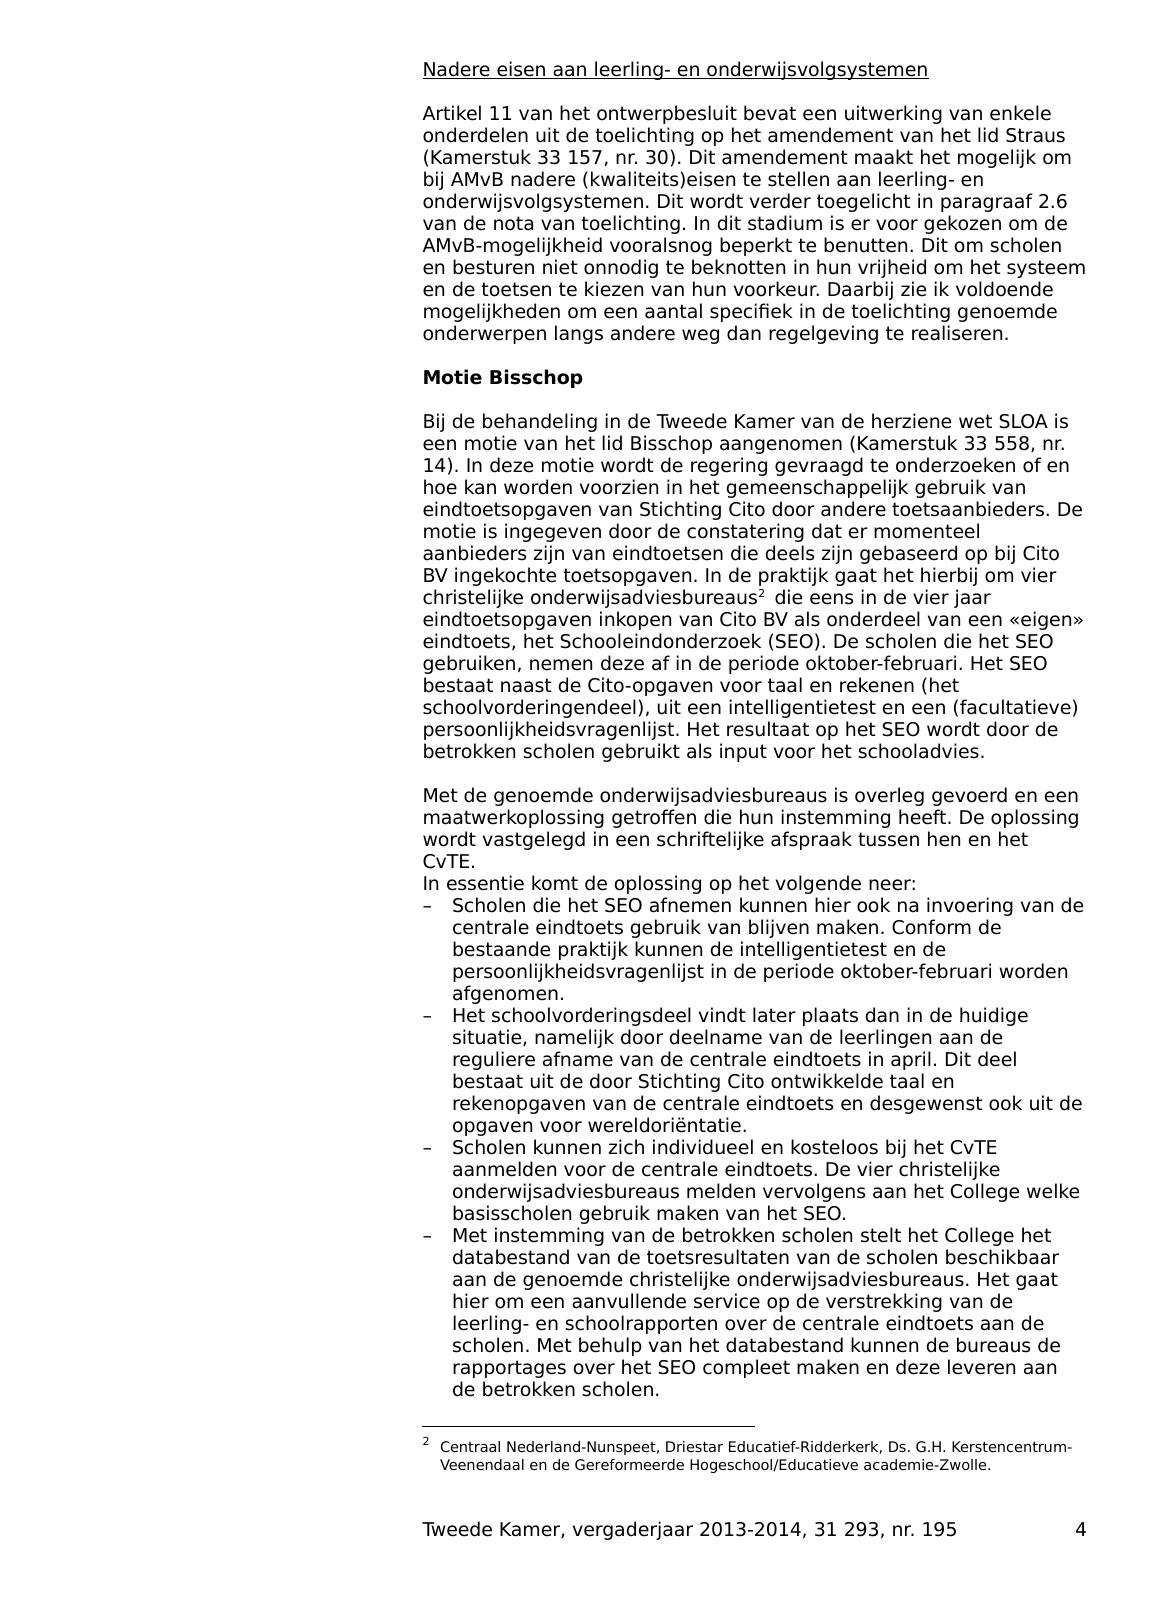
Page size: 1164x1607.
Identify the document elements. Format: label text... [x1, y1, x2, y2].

subtitle Motie Bisschop [422, 367, 1087, 389]
text Bij de behandeling in de Tweede Kamer van de herziene wet SLOA is een motie van het lid Bisschop aangenomen (Kamerstuk 33 558, nr. 14). In deze motie wordt de regering gevraagd te onderzoeken of en hoe kan worden voorzien in het gemeenschappelijk gebruik van eindtoetsopgaven van Stichting Cito door andere toetsaanbieders. De motie is ingegeven door de constatering dat er momenteel aanbieders zijn van eindtoetsen die deels zijn gebaseerd op bij Cito BV ingekochte toetsopgaven. In de praktijk gaat het hierbij om vier christelijke onderwijsadviesbureaus die eens in de vier jaar eindtoetsopgaven inkopen van Cito BV als onderdeel van een «eigen» eindtoets, het Schooleindonderzoek (SEO). De scholen die het SEO gebruiken, nemen deze af in de periode oktober-februari. Het SEO bestaat naast de Cito-opgaven voor taal en rekenen (het schoolvorderingendeel), uit een intelligentietest en een (facultatieve) persoonlijkheidsvragenlijst. Het resultaat op het SEO wordt door de betrokken scholen gebruikt als input voor het schooladvies. [422, 411, 1087, 763]
text – Scholen die het SEO afnemen kunnen hier ook na invoering van de centrale eindtoets gebruik van blijven maken. Conform de bestaande praktijk kunnen de intelligentietest en de persoonlijkheidsvragenlijst in de periode oktober-februari worden afgenomen. [422, 895, 1087, 1005]
text – Met instemming van de betrokken scholen stelt het College het databestand van de toetsresultaten van de scholen beschikbaar aan de genoemde christelijke onderwijsadviesbureaus. Het gaat hier om een aanvullende service op de verstrekking van de leerling- en schoolrapporten over de centrale eindtoets aan de scholen. Met behulp van het databestand kunnen de bureaus de rapportages over het SEO compleet maken en deze leveren aan de betrokken scholen. [422, 1225, 1087, 1401]
text Met de genoemde onderwijsadviesbureaus is overleg gevoerd en een maatwerkoplossing getroffen die hun instemming heeft. De oplossing wordt vastgelegd in een schriftelijke afspraak tussen hen en het CvTE. [422, 785, 1087, 873]
subtitle Nadere eisen aan leerling- en onderwijsvolgsystemen [422, 59, 1087, 81]
text Centraal Nederland-Nunspeet, Driestar Educatief-Ridderkerk, Ds. G.H. Kerstencentrum-Veenendaal en de Gereformeerde Hogeschool/Educatieve academie-Zwolle. [422, 1435, 1087, 1474]
text – Scholen kunnen zich individueel en kosteloos bij het CvTE aanmelden voor de centrale eindtoets. De vier christelijke onderwijsadviesbureaus melden vervolgens aan het College welke basisscholen gebruik maken van het SEO. [422, 1137, 1087, 1225]
text Artikel 11 van het ontwerpbesluit bevat een uitwerking van enkele onderdelen uit de toelichting op het amendement van het lid Straus (Kamerstuk 33 157, nr. 30). Dit amendement maakt het mogelijk om bij AMvB nadere (kwaliteits)eisen te stellen aan leerling- en onderwijsvolgsystemen. Dit wordt verder toegelicht in paragraaf 2.6 van de nota van toelichting. In dit stadium is er voor gekozen om de AMvB-mogelijkheid vooralsnog beperkt te benutten. Dit om scholen en besturen niet onnodig te beknotten in hun vrijheid om het systeem en de toetsen te kiezen van hun voorkeur. Daarbij zie ik voldoende mogelijkheden om een aantal specifiek in de toelichting genoemde onderwerpen langs andere weg dan regelgeving te realiseren. [422, 103, 1087, 345]
text In essentie komt de oplossing op het volgende neer: [422, 873, 1087, 895]
text – Het schoolvorderingsdeel vindt later plaats dan in de huidige situatie, namelijk door deelname van de leerlingen aan de reguliere afname van de centrale eindtoets in april. Dit deel bestaat uit de door Stichting Cito ontwikkelde taal en rekenopgaven van de centrale eindtoets en desgewenst ook uit de opgaven voor wereldoriëntatie. [422, 1005, 1087, 1137]
